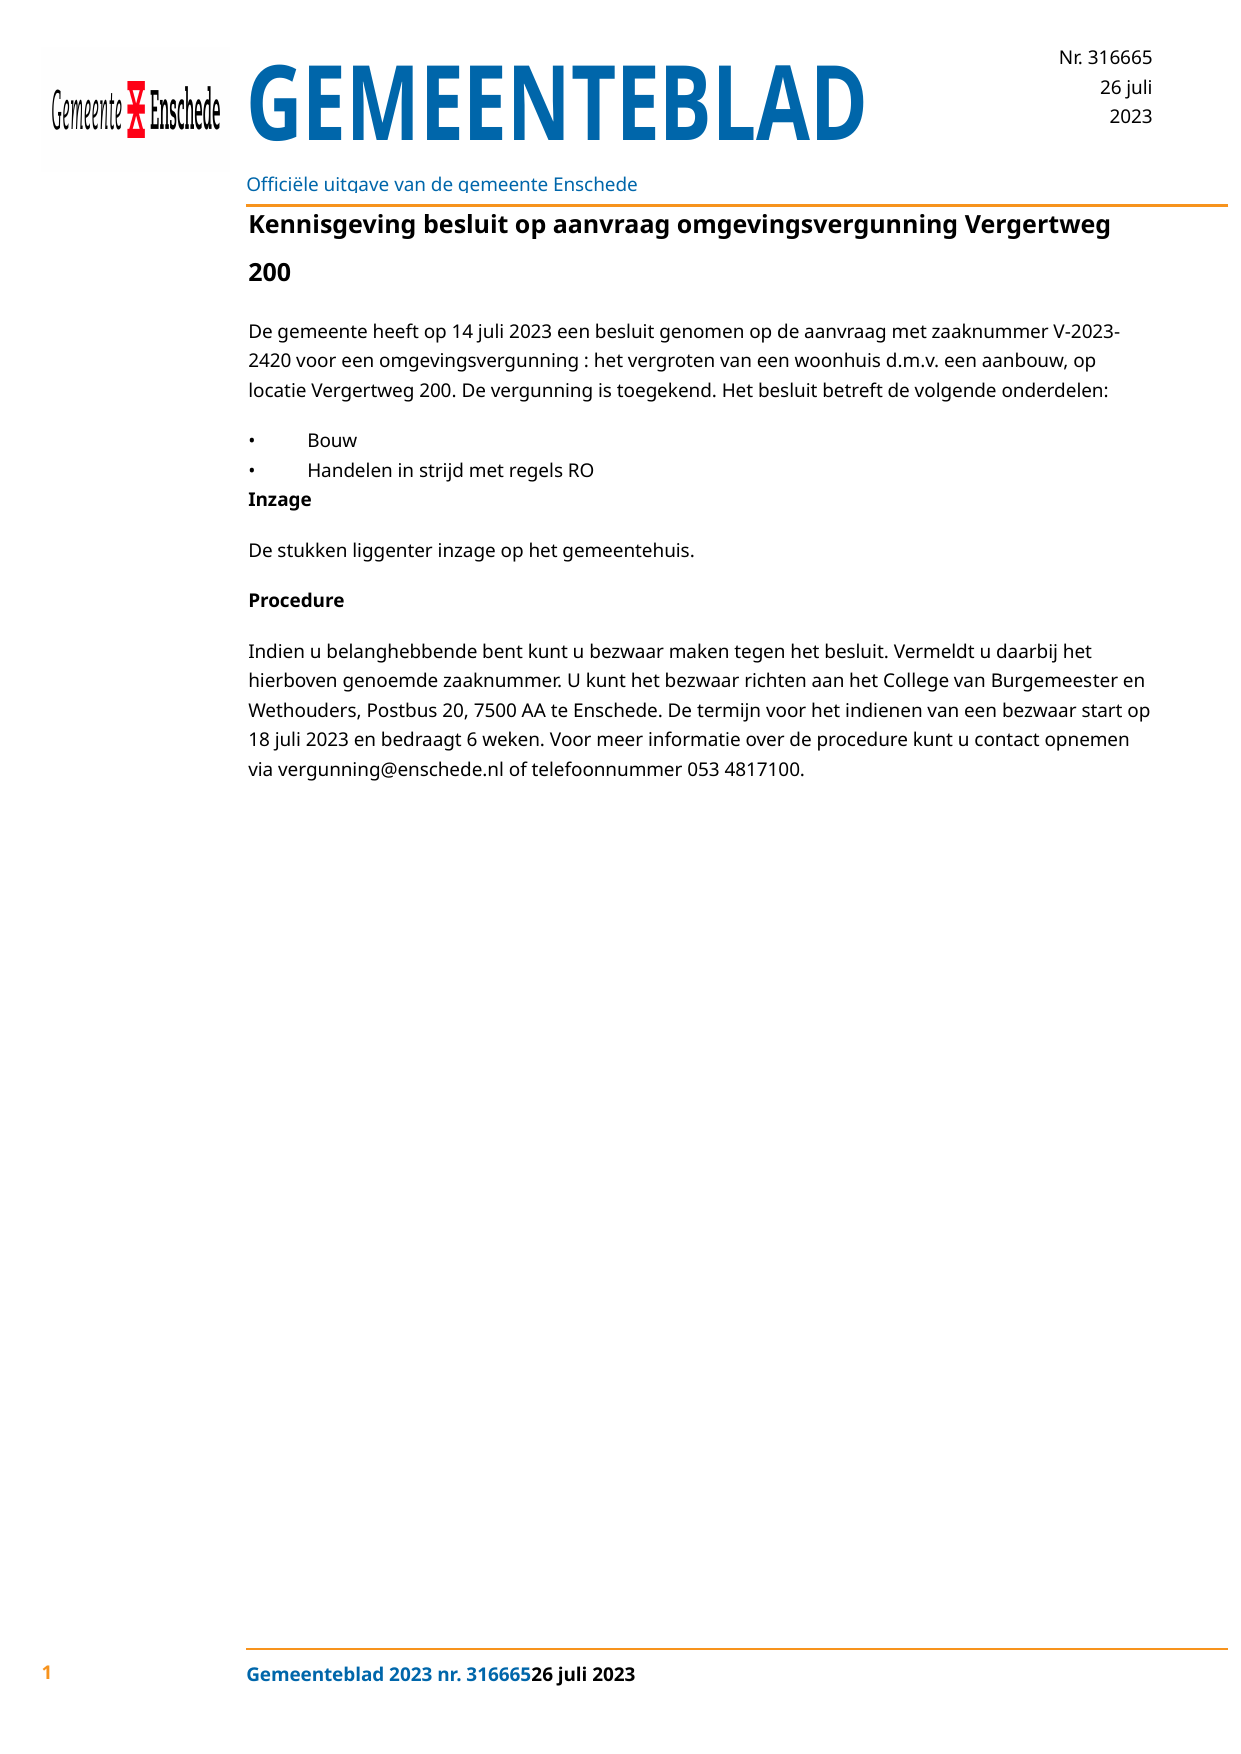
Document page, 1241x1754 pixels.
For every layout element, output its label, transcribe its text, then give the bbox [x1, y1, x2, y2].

text De stukken liggenter inzage op het gemeentehuis. [248, 537, 1152, 563]
picture [41, 47, 231, 172]
list Bouw [248, 427, 1152, 453]
list Handelen in strijd met regels RO [248, 457, 1152, 483]
text Procedure [248, 587, 1152, 613]
text Indien u belanghebbende bent kunt u bezwaar maken tegen het besluit. Vermeldt u daarbij het hierboven genoemde zaaknummer. U kunt het bezwaar richten aan het College van Burgemees­ter en Wethouders, Postbus 20, 7500 AA te Enschede. De termijn voor het indienen van een bezwaar start op 18 juli 2023 en bedraagt 6 weken. Voor meer informatie over de procedure kunt u contact opnemen via vergunning@enschede.nl of telefoonnummer 053 4817100. [248, 638, 1152, 782]
text Inzage [248, 487, 1152, 512]
text Kennisgeving besluit op aanvraag omgevingsvergunning Vergertweg 200 [248, 207, 1152, 288]
text De gemeente heeft op 14 juli 2023 een besluit genomen op de aanvraag met zaaknummer V-2023-2420 voor een omgevingsvergunning : het vergroten van een woonhuis d.m.v. een aanbouw, op locatie Vergertweg 200. De vergunning is toegekend. Het besluit betreft de volgende onderdelen: [248, 318, 1152, 403]
